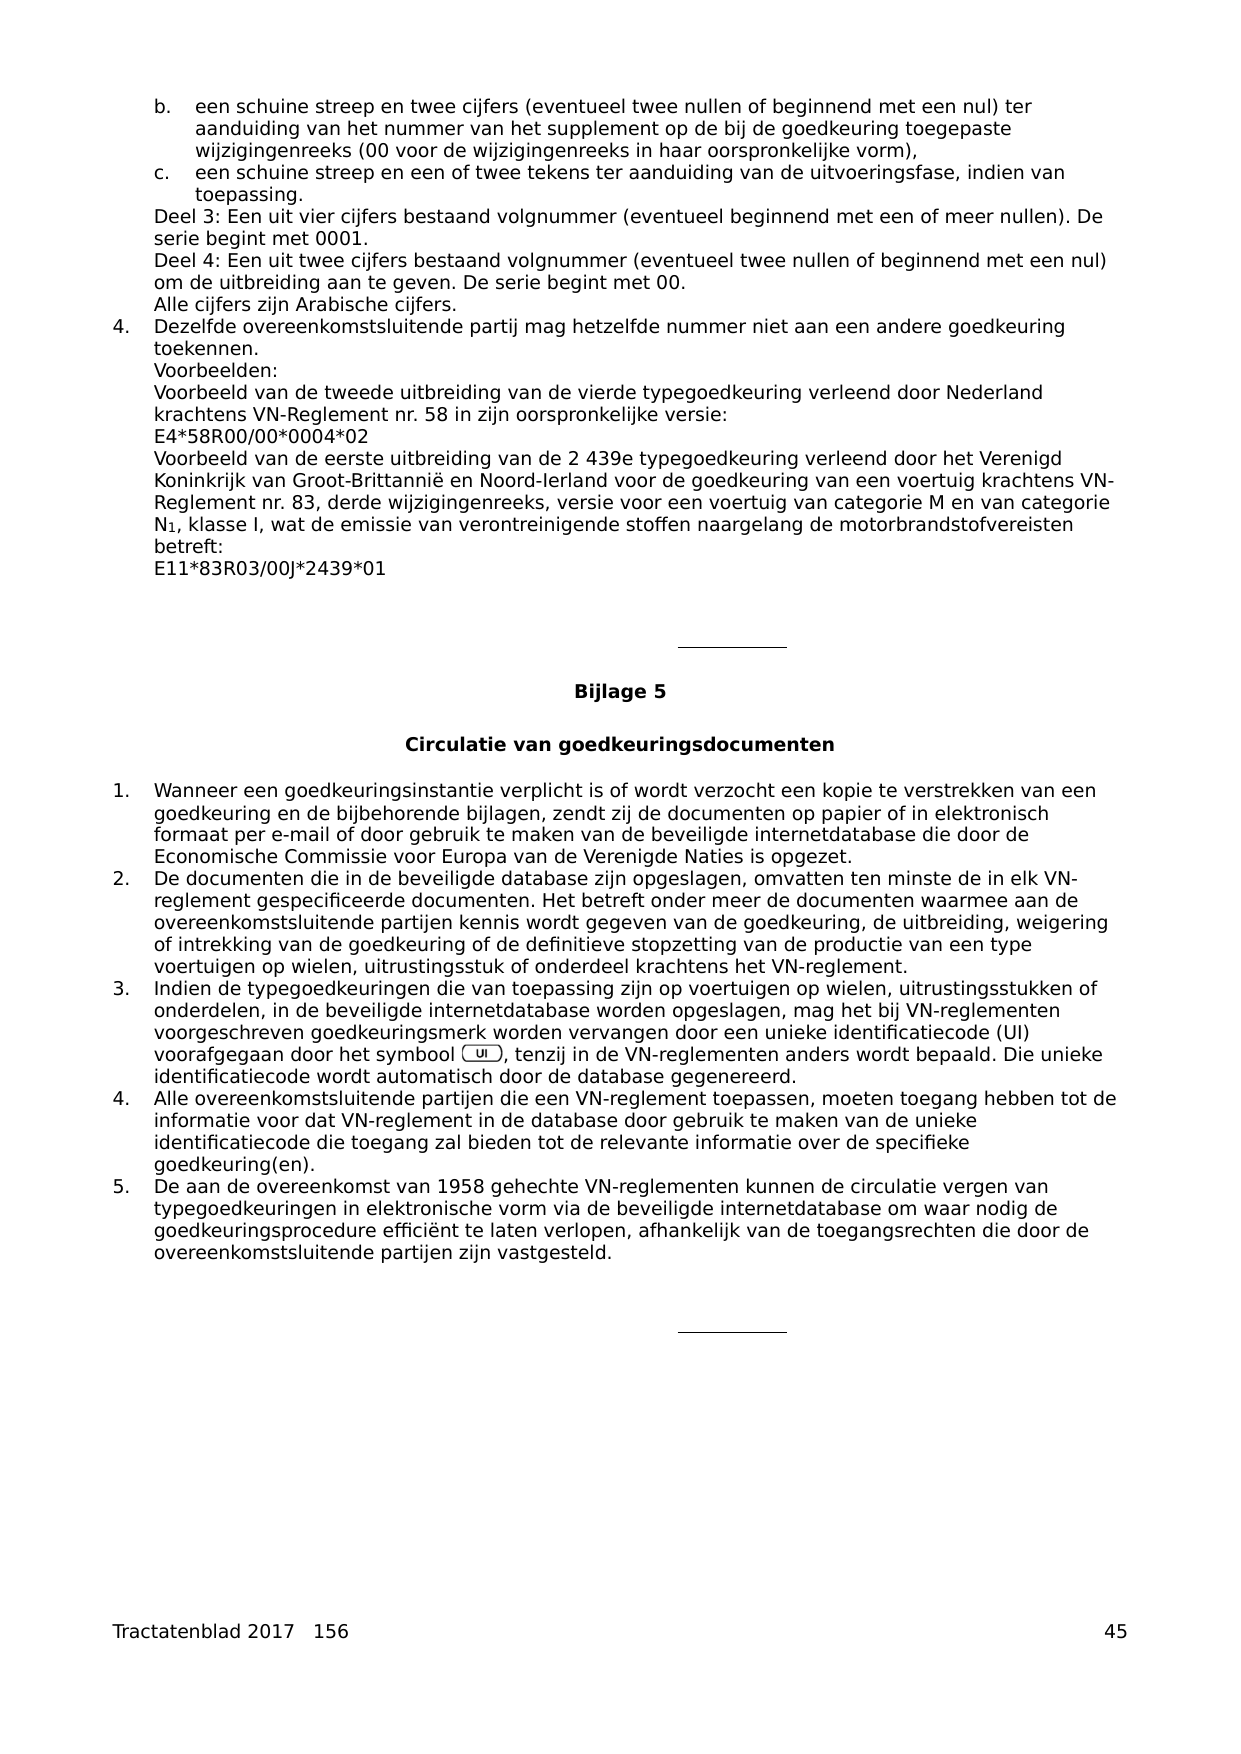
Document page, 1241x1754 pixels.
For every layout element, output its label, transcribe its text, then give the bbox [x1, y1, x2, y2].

text 3. Indien de typegoedkeuringen die van toepassing zijn op voertuigen op wielen, uitrustingsstukken of onderdelen, in de beveiligde internetdatabase worden opgeslagen, mag het bij VN-reglementen voorgeschreven goedkeuringsmerk worden vervangen door een unieke identificatiecode (UI) voorafgegaan door het symbool , tenzij in de VN-reglementen anders wordt bepaald. Die unieke identificatiecode wordt automatisch door de database gegenereerd. [112, 978, 1128, 1088]
text 2. De documenten die in de beveiligde database zijn opgeslagen, omvatten ten minste de in elk VN-reglement gespecificeerde documenten. Het betreft onder meer de documenten waarmee aan de overeenkomstsluitende partijen kennis wordt gegeven van de goedkeuring, de uitbreiding, weigering of intrekking van de goedkeuring of de definitieve stopzetting van de productie van een type voertuigen op wielen, uitrustingsstuk of onderdeel krachtens het VN-reglement. [112, 868, 1128, 978]
picture [461, 1044, 503, 1062]
text b. een schuine streep en twee cijfers (eventueel twee nullen of beginnend met een nul) ter aanduiding van het nummer van het supplement op de bij de goedkeuring toegepaste wijzigingenreeks (00 voor de wijzigingenreeks in haar oorspronkelijke vorm), [153, 96, 1128, 162]
text E11*83R03/00J*2439*01 [153, 557, 1128, 579]
text Voorbeeld van de eerste uitbreiding van de 2 439e typegoedkeuring verleend door het Verenigd Koninkrijk van Groot-Brittannië en Noord-Ierland voor de goedkeuring van een voertuig krachtens VN-Reglement nr. 83, derde wijzigingenreeks, versie voor een voertuig van categorie M en van categorie N1, klasse I, wat de emissie van verontreinigende stoffen naargelang de motorbrandstofvereisten betreft: [153, 448, 1128, 557]
text c. een schuine streep en een of twee tekens ter aanduiding van de uitvoeringsfase, indien van toepassing. [153, 162, 1128, 206]
text 4. Alle overeenkomstsluitende partijen die een VN-reglement toepassen, moeten toegang hebben tot de informatie voor dat VN-reglement in de database door gebruik te maken van de unieke identificatiecode die toegang zal bieden tot de relevante informatie over de specifieke goedkeuring(en). [112, 1088, 1128, 1176]
text Alle cijfers zijn Arabische cijfers. [153, 294, 1128, 316]
subtitle Circulatie van goedkeuringsdocumenten [112, 733, 1128, 755]
text Voorbeelden: [153, 360, 1128, 382]
text 5. De aan de overeenkomst van 1958 gehechte VN-reglementen kunnen de circulatie vergen van typegoedkeuringen in elektronische vorm via de beveiligde internetdatabase om waar nodig de goedkeuringsprocedure efficiënt te laten verlopen, afhankelijk van de toegangsrechten die door de overeenkomstsluitende partijen zijn vastgesteld. [112, 1176, 1128, 1264]
text 4. Dezelfde overeenkomstsluitende partij mag hetzelfde nummer niet aan een andere goedkeuring toekennen. [112, 316, 1128, 360]
text E4*58R00/00*0004*02 [153, 426, 1128, 448]
text Deel 3: Een uit vier cijfers bestaand volgnummer (eventueel beginnend met een of meer nullen). De serie begint met 0001. [153, 206, 1128, 250]
text Voorbeeld van de tweede uitbreiding van de vierde typegoedkeuring verleend door Nederland krachtens VN-Reglement nr. 58 in zijn oorspronkelijke versie: [153, 382, 1128, 426]
text Deel 4: Een uit twee cijfers bestaand volgnummer (eventueel twee nullen of beginnend met een nul) om de uitbreiding aan te geven. De serie begint met 00. [153, 250, 1128, 294]
subtitle Bijlage 5 [112, 681, 1128, 703]
text 1. Wanneer een goedkeuringsinstantie verplicht is of wordt verzocht een kopie te verstrekken van een goedkeuring en de bijbehorende bijlagen, zendt zij de documenten op papier of in elektronisch formaat per e-mail of door gebruik te maken van de beveiligde internetdatabase die door de Economische Commissie voor Europa van de Verenigde Naties is opgezet. [112, 780, 1128, 868]
